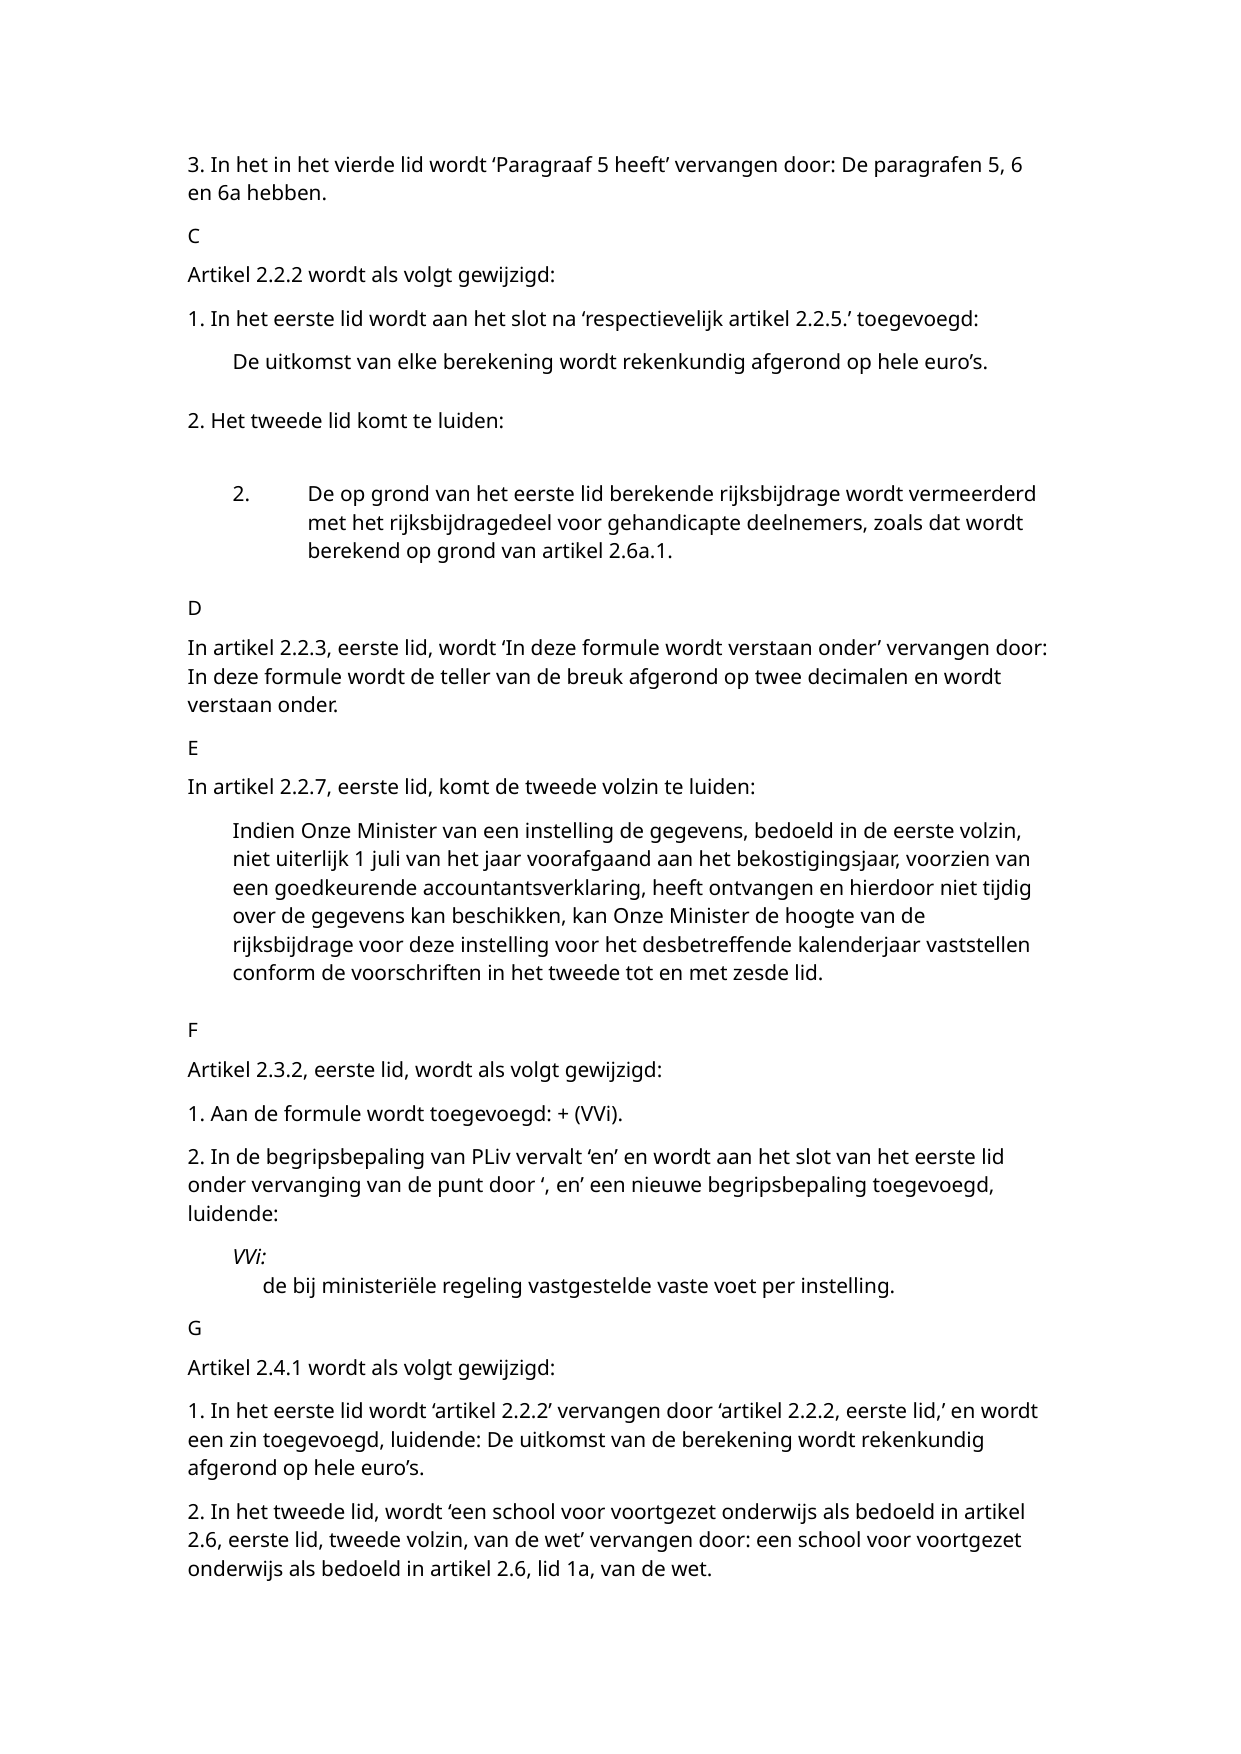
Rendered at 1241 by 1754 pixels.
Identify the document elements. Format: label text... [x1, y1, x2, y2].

text De uitkomst van elke berekening wordt rekenkundig afgerond op hele euro’s. [232, 347, 1053, 376]
text Artikel 2.4.1 wordt als volgt gewijzigd: [187, 1353, 1053, 1382]
text de bij ministeriële regeling vastgestelde vaste voet per instelling. [262, 1271, 1053, 1299]
text 1. In het eerste lid wordt ‘artikel 2.2.2’ vervangen door ‘artikel 2.2.2, eerste lid,’ en wordt een zin toegevoegd, luidende: De uitkomst van de berekening wordt rekenkundig afgerond op hele euro’s. [187, 1397, 1053, 1482]
text 1. In het eerste lid wordt aan het slot na ‘respectievelijk artikel 2.2.5.’ toegevoegd: [187, 304, 1053, 332]
text 3. In het in het vierde lid wordt ‘Paragraaf 5 heeft’ vervangen door: De paragrafen 5, 6 en 6a hebben. [187, 150, 1053, 207]
text Artikel 2.3.2, eerste lid, wordt als volgt gewijzigd: [187, 1055, 1053, 1084]
text E [187, 734, 1053, 761]
text 2. In het tweede lid, wordt ‘een school voor voortgezet onderwijs als bedoeld in artikel 2.6, eerste lid, tweede volzin, van de wet’ vervangen door: een school voor voortgezet onderwijs als bedoeld in artikel 2.6, lid 1a, van de wet. [187, 1497, 1053, 1582]
text Indien Onze Minister van een instelling de gegevens, bedoeld in de eerste volzin, niet uiterlijk 1 juli van het jaar voorafgaand aan het bekostigingsjaar, voorzien van een goedkeurende accountantsverklaring, heeft ontvangen en hierdoor niet tijdig over de gegevens kan beschikken, kan Onze Minister de hoogte van de rijksbijdrage voor deze instelling voor het desbetreffende kalenderjaar vaststellen conform de voorschriften in het tweede tot en met zesde lid. [232, 816, 1053, 987]
list De op grond van het eerste lid berekende rijksbijdrage wordt vermeerderd met het rijksbijdragedeel voor gehandicapte deelnemers, zoals dat wordt berekend op grond van artikel 2.6a.1. [232, 479, 1053, 565]
text VVi: [232, 1242, 1053, 1271]
text C [187, 222, 1053, 249]
text Artikel 2.2.2 wordt als volgt gewijzigd: [187, 261, 1053, 289]
text F [187, 1017, 1053, 1043]
text In artikel 2.2.7, eerste lid, komt de tweede volzin te luiden: [187, 772, 1053, 801]
text 1. Aan de formule wordt toegevoegd: + (VVi). [187, 1099, 1053, 1127]
text 2. In de begripsbepaling van PLiv vervalt ‘en’ en wordt aan het slot van het eerste lid onder vervanging van de punt door ‘, en’ een nieuwe begripsbepaling toegevoegd, luidende: [187, 1142, 1053, 1227]
text G [187, 1314, 1053, 1341]
text 2. Het tweede lid komt te luiden: [187, 406, 1053, 434]
text D [187, 595, 1053, 622]
text In artikel 2.2.3, eerste lid, wordt ‘In deze formule wordt verstaan onder’ vervangen door: In deze formule wordt de teller van de breuk afgerond op twee decimalen en wordt verstaan onder. [187, 633, 1053, 719]
